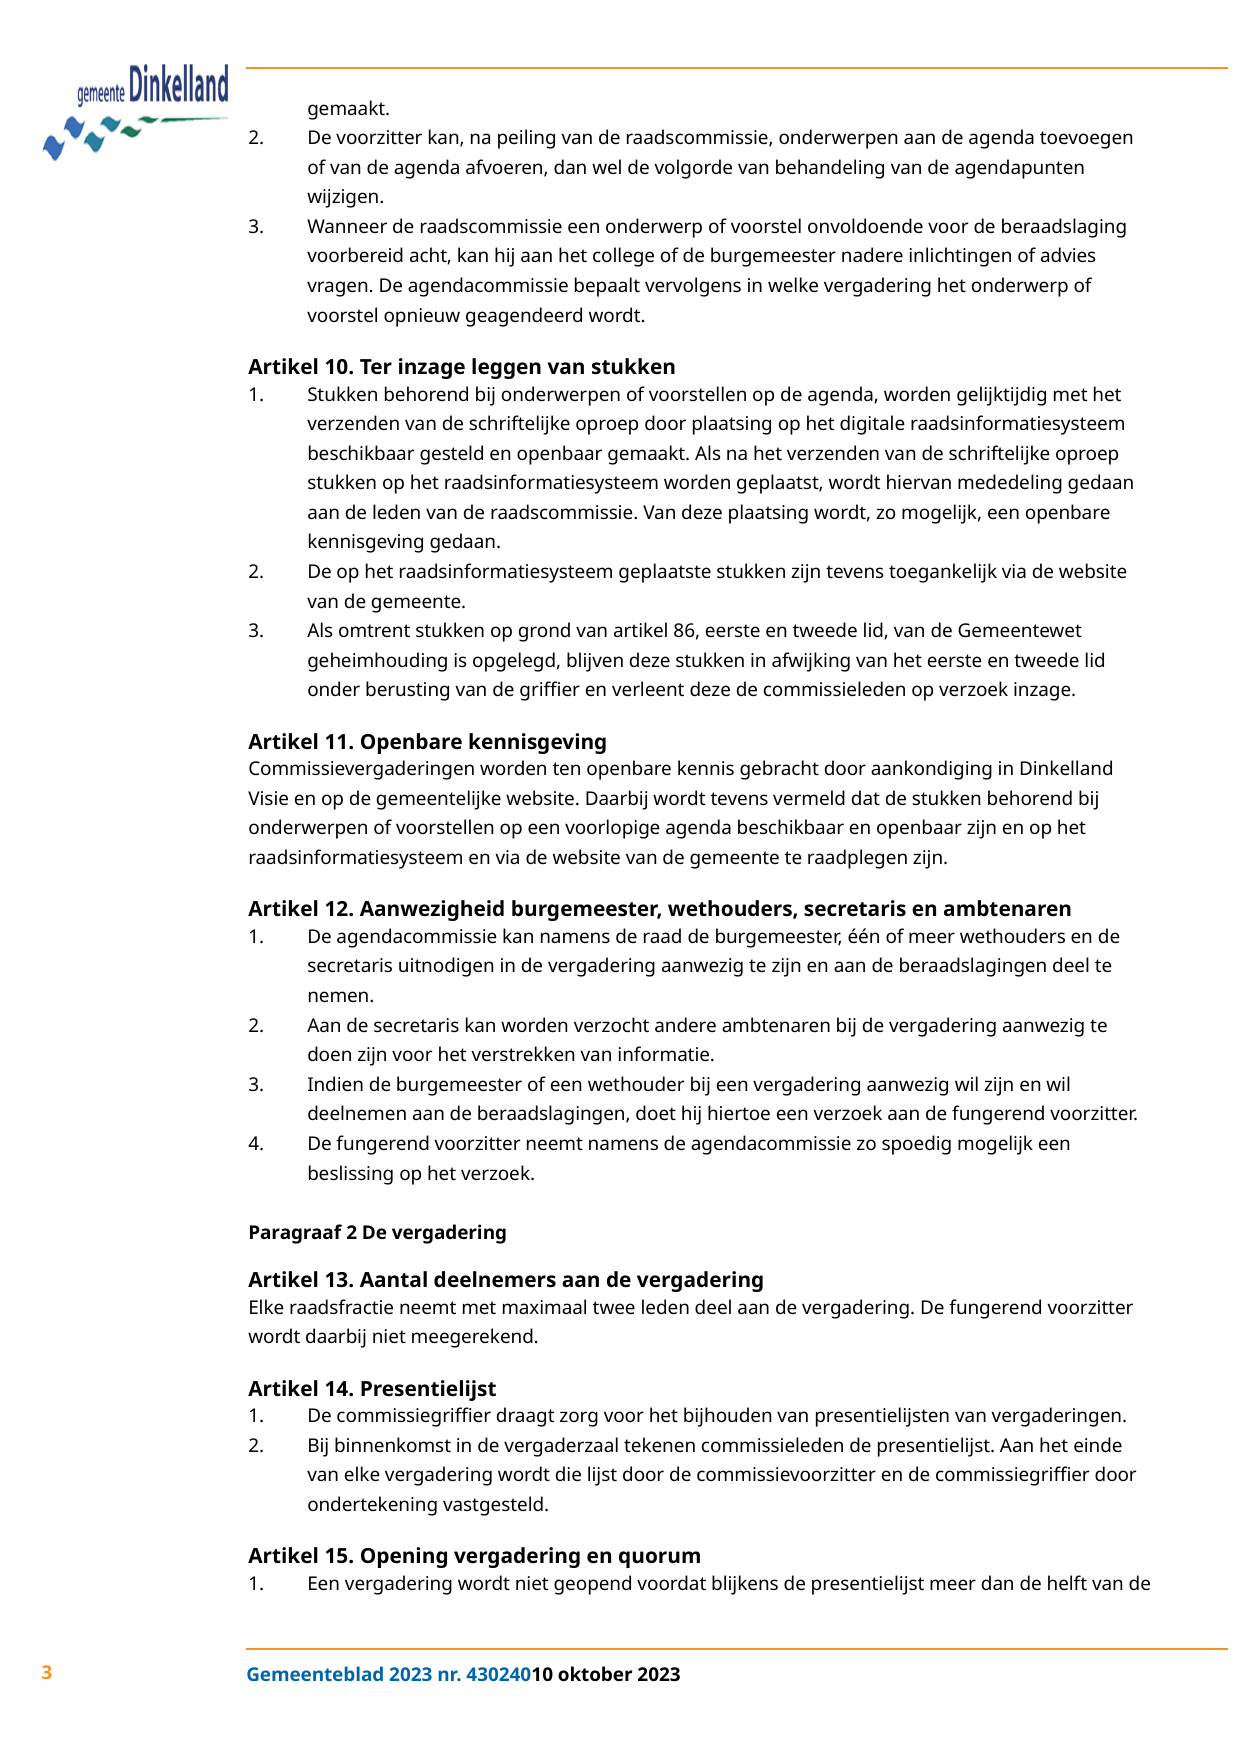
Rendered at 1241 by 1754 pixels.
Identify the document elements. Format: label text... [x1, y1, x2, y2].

text Artikel 13. Aantal deelnemers aan de vergadering [248, 1265, 1152, 1294]
text Elke raadsfractie neemt met maximaal twee leden deel aan de vergadering. De fungerend voorzitter wordt daarbij niet meegerekend. [248, 1294, 1152, 1349]
text Artikel 12. Aanwezigheid burgemeester, wethouders, secretaris en ambtenaren [248, 894, 1152, 923]
list Stukken behorend bij onderwerpen of voorstellen op de agenda, worden gelijktijdig met het verzenden van de schriftelijke oproep door plaatsing op het digitale raadsinformatiesysteem beschikbaar gesteld en openbaar gemaakt. Als na het verzenden van de schriftelijke oproep stukken op het raadsinformatiesysteem worden geplaatst, wordt hiervan mededeling gedaan aan de leden van de raadscommissie. Van deze plaatsing wordt, zo mogelijk, een openbare kennisgeving gedaan. [248, 381, 1152, 554]
list Indien de burgemeester of een wethouder bij een vergadering aanwezig wil zijn en wil deelnemen aan de beraadslagingen, doet hij hiertoe een verzoek aan de fungerend voorzitter. [248, 1071, 1152, 1126]
list De commissiegriffier draagt zorg voor het bijhouden van presentielijsten van vergaderingen. [248, 1402, 1152, 1428]
list De op het raadsinformatiesysteem geplaatste stukken zijn tevens toegankelijk via de website van de gemeente. [248, 558, 1152, 613]
text Commissievergaderingen worden ten openbare kennis gebracht door aankondiging in Dinkelland Visie en op de gemeentelijke website. Daarbij wordt tevens vermeld dat de stukken behorend bij onderwerpen of voorstellen op een voorlopige agenda beschikbaar en openbaar zijn en op het raadsinformatiesysteem en via de website van de gemeente te raadplegen zijn. [248, 755, 1152, 870]
list De agendacommissie kan namens de raad de burgemeester, één of meer wethouders en de secretaris uitnodigen in de vergadering aanwezig te zijn en aan de beraadslagingen deel te nemen. [248, 923, 1152, 1008]
picture [41, 47, 231, 172]
list Een vergadering wordt niet geopend voordat blijkens de presentielijst meer dan de helft van de [248, 1570, 1152, 1596]
list De voorzitter kan, na peiling van de raadscommissie, onderwerpen aan de agenda toevoegen of van de agenda afvoeren, dan wel de volgorde van behandeling van de agendapunten wijzigen. [248, 124, 1152, 209]
list De fungerend voorzitter neemt namens de agendacommissie zo spoedig mogelijk een beslissing op het verzoek. [248, 1130, 1152, 1185]
text Paragraaf 2 De vergadering [248, 1219, 1152, 1244]
text Artikel 10. Ter inzage leggen van stukken [248, 352, 1152, 381]
list Wanneer de raadscommissie een onderwerp of voorstel onvoldoende voor de beraadslaging voorbereid acht, kan hij aan het college of de burgemeester nadere inlichtingen of advies vragen. De agendacommissie bepaalt vervolgens in welke vergadering het onderwerp of voorstel opnieuw geagendeerd wordt. [248, 213, 1152, 328]
list Aan de secretaris kan worden verzocht andere ambtenaren bij de vergadering aanwezig te doen zijn voor het verstrekken van informatie. [248, 1012, 1152, 1067]
text Artikel 14. Presentielijst [248, 1374, 1152, 1402]
list gemaakt. [248, 95, 1152, 121]
list Bij binnenkomst in de vergaderzaal tekenen commissieleden de presentielijst. Aan het einde van elke vergadering wordt die lijst door de commissievoorzitter en de commissiegriffier door ondertekening vastgesteld. [248, 1432, 1152, 1517]
list Als omtrent stukken op grond van artikel 86, eerste en tweede lid, van de Gemeentewet geheimhouding is opgelegd, blijven deze stukken in afwijking van het eerste en tweede lid onder berusting van de griffier en verleent deze de commissieleden op verzoek inzage. [248, 617, 1152, 702]
text Artikel 11. Openbare kennisgeving [248, 727, 1152, 755]
text Artikel 15. Opening vergadering en quorum [248, 1541, 1152, 1570]
